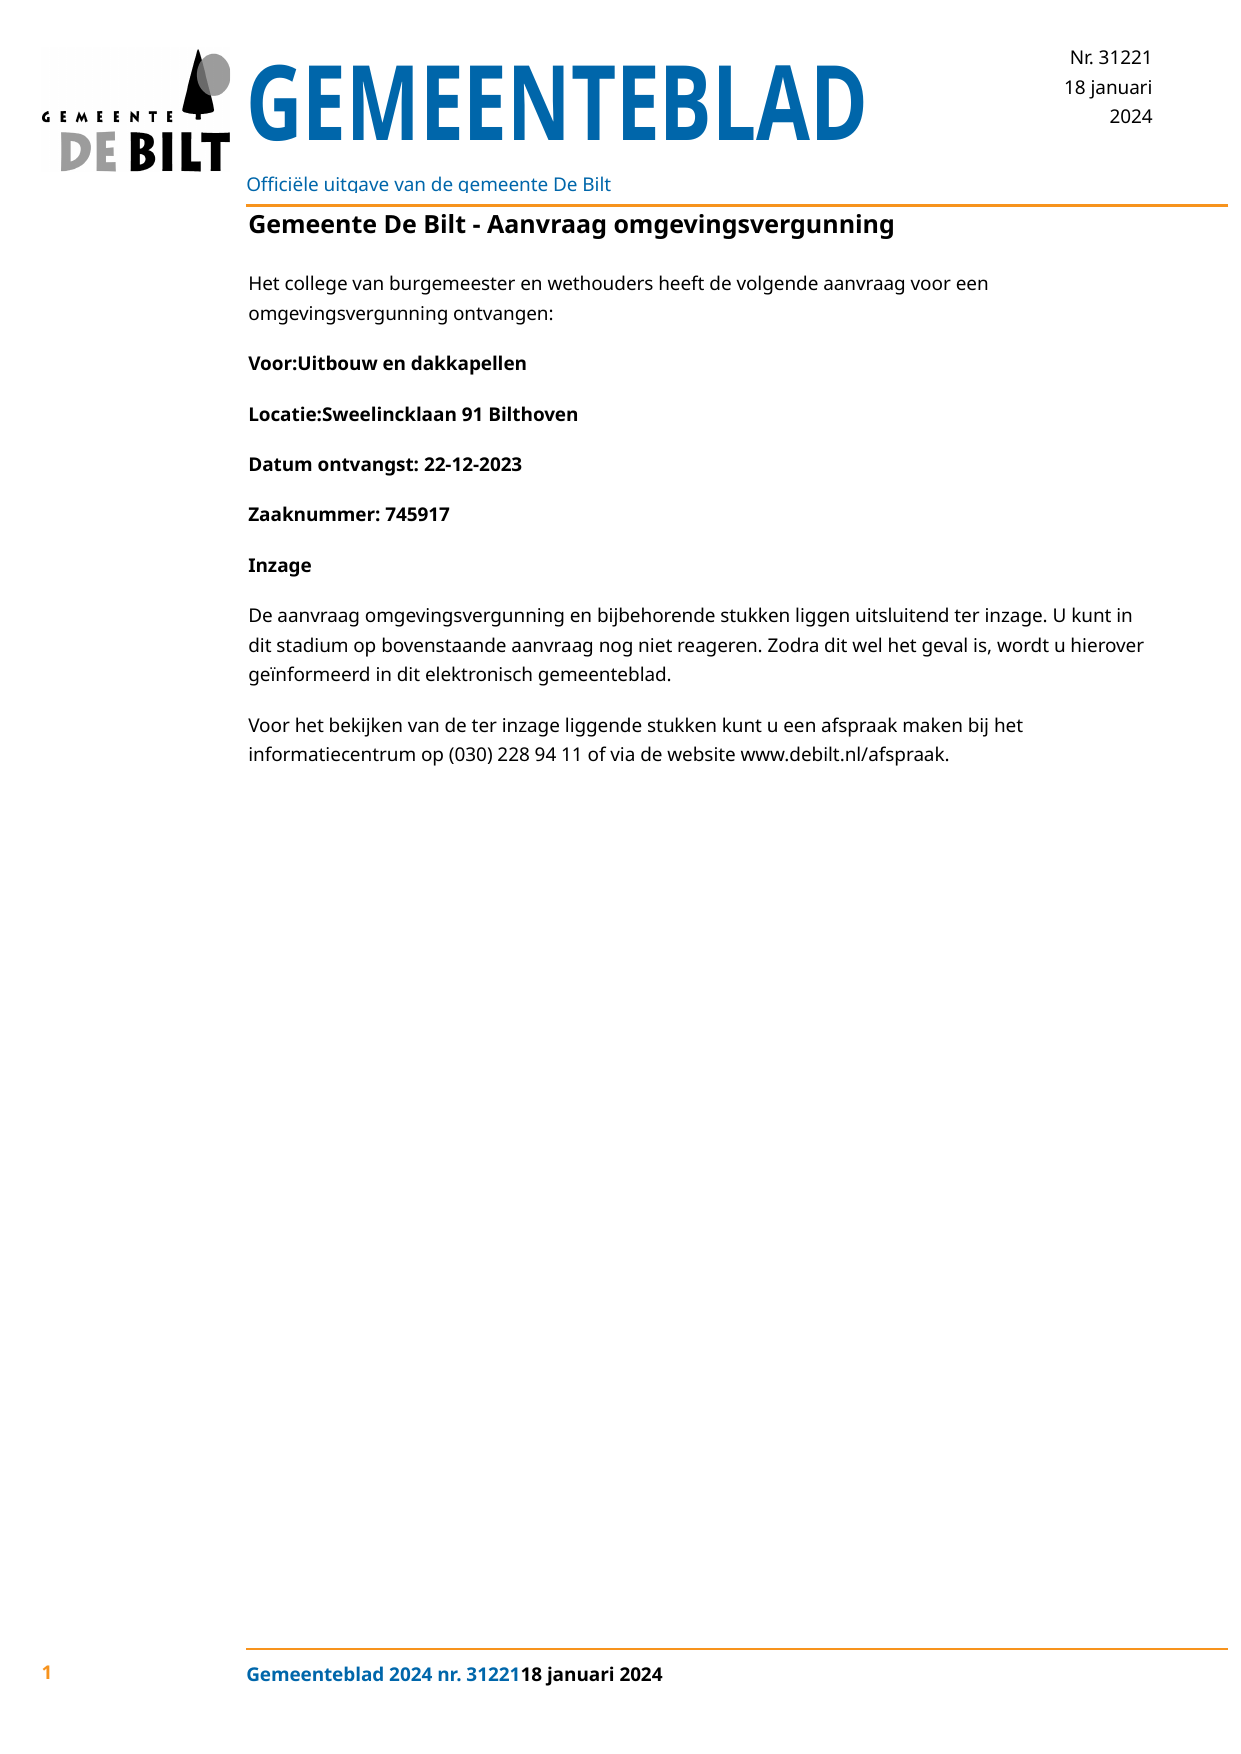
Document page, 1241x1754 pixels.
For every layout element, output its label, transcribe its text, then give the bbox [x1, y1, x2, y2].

text Voor:Uitbouw en dakkapellen [248, 350, 1152, 376]
text Locatie:Sweelincklaan 91 Bilthoven [248, 401, 1152, 426]
picture [41, 47, 231, 172]
text Datum ontvangst: 22-12-2023 [248, 451, 1152, 477]
text De aanvraag omgevingsvergunning en bijbehorende stukken liggen uitsluitend ter inzage. U kunt in dit stadium op bovenstaande aanvraag nog niet reageren. Zodra dit wel het geval is, wordt u hierover geïnformeerd in dit elektronisch gemeenteblad. [248, 602, 1152, 687]
text Gemeente De Bilt - Aanvraag omgevingsvergunning [248, 207, 1152, 241]
text Voor het bekijken van de ter inzage liggende stukken kunt u een afspraak maken bij het informatiecentrum op (030) 228 94 11 of via de website www.debilt.nl/afspraak. [248, 712, 1152, 767]
text Inzage [248, 552, 1152, 578]
text Het college van burgemeester en wethouders heeft de volgende aanvraag voor een omgevingsvergunning ontvangen: [248, 270, 1152, 326]
text Zaaknummer: 745917 [248, 502, 1152, 527]
